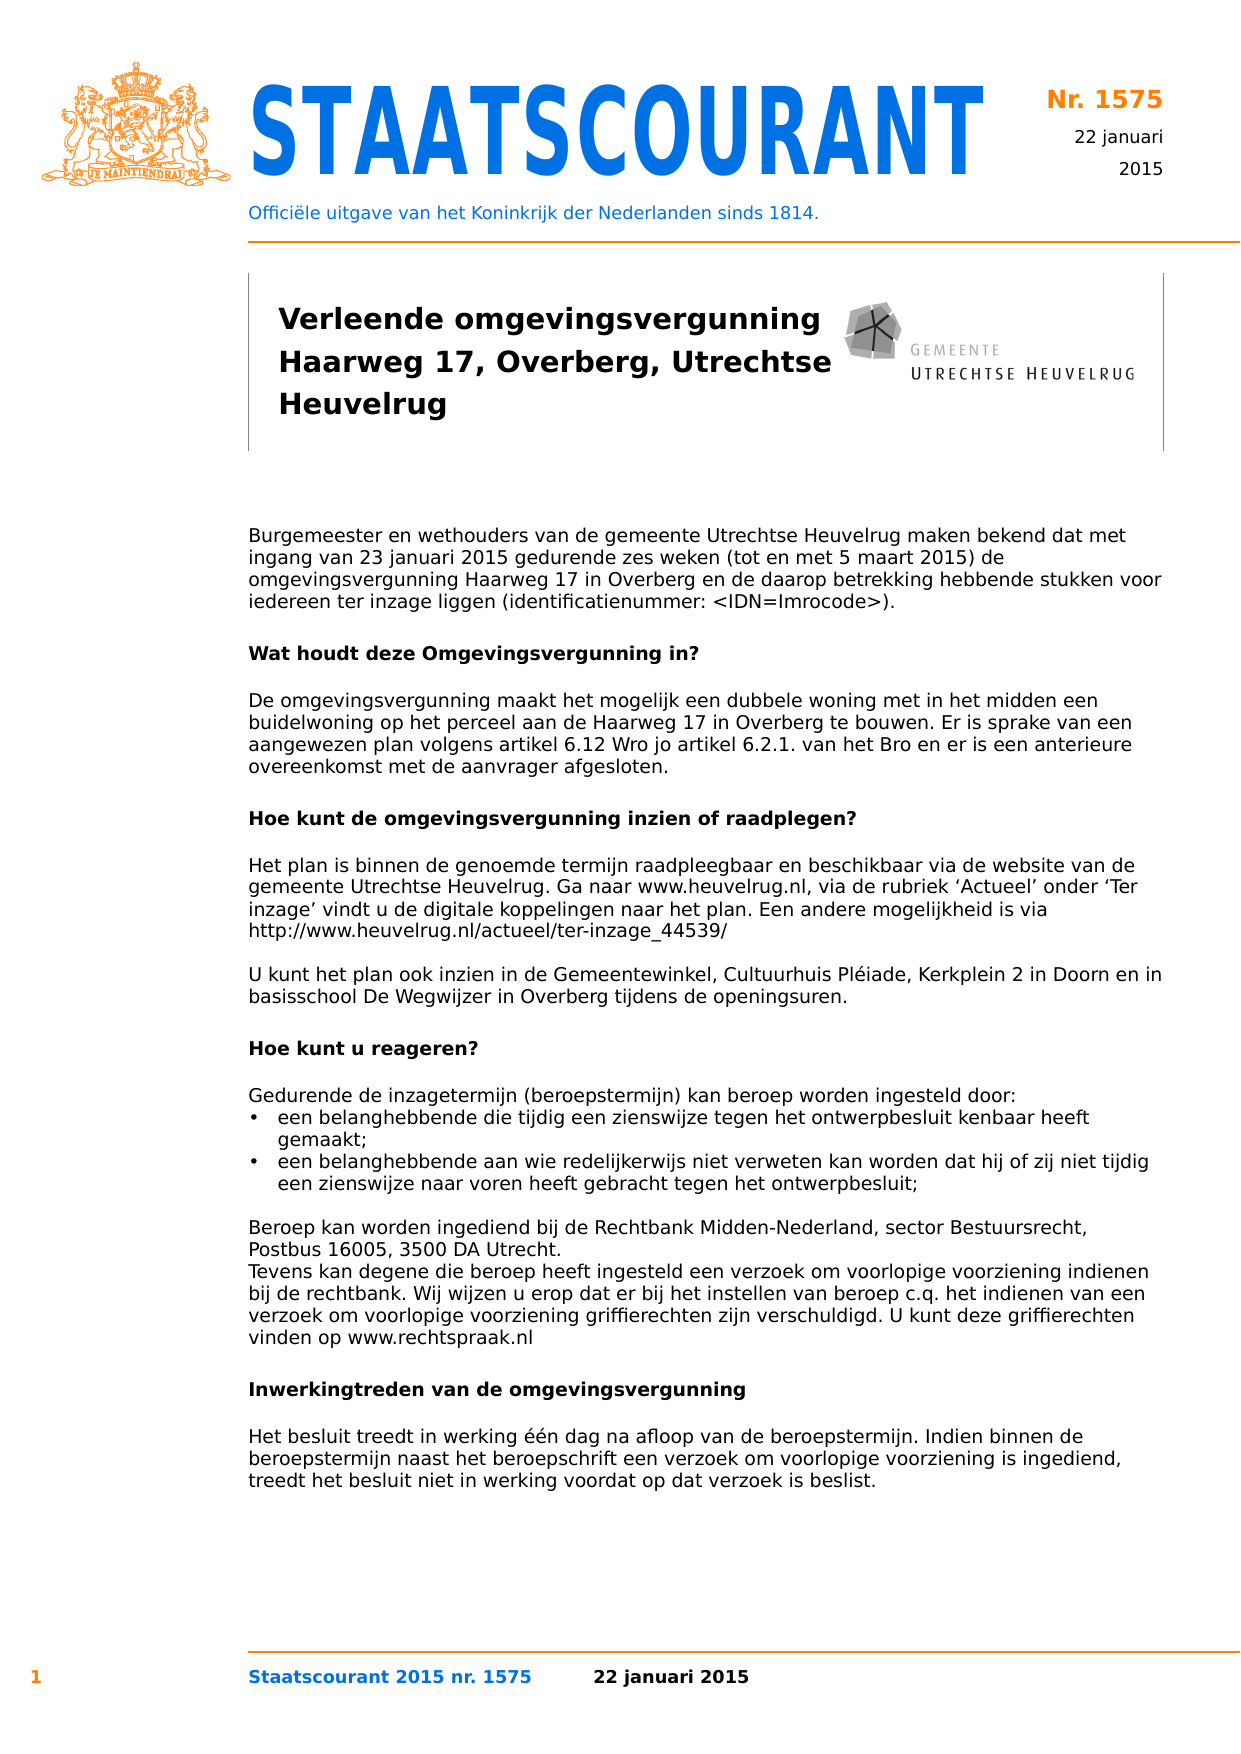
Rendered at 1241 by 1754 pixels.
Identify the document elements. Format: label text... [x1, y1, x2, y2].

text Tevens kan degene die beroep heeft ingesteld een verzoek om voorlopige voorziening indienen bij de rechtbank. Wij wijzen u erop dat er bij het instellen van beroep c.q. het indienen van een verzoek om voorlopige voorziening griffierechten zijn verschuldigd. U kunt deze griffierechten vinden op www.rechtspraak.nl [248, 1261, 1163, 1349]
text Het besluit treedt in werking één dag na afloop van de beroepstermijn. Indien binnen de beroepstermijn naast het beroepschrift een verzoek om voorlopige voorziening is ingediend, treedt het besluit niet in werking voordat op dat verzoek is beslist. [248, 1426, 1163, 1492]
subtitle Verleende omgevingsvergunning Haarweg 17, Overberg, Utrechtse Heuvelrug [249, 273, 1163, 451]
table_header STAATSCOURANT [248, 62, 998, 203]
text Burgemeester en wethouders van de gemeente Utrechtse Heuvelrug maken bekend dat met ingang van 23 januari 2015 gedurende zes weken (tot en met 5 maart 2015) de omgevingsvergunning Haarweg 17 in Overberg en de daarop betrekking hebbende stukken voor iedereen ter inzage liggen (identificatienummer: <IDN=Imrocode>). [248, 525, 1163, 613]
picture [844, 302, 1134, 380]
text Het plan is binnen de genoemde termijn raadpleegbaar en beschikbaar via de website van de gemeente Utrechtse Heuvelrug. Ga naar www.heuvelrug.nl, via de rubriek ‘Actueel’ onder ‘Ter inzage’ vindt u de digitale koppelingen naar het plan. Een andere mogelijkheid is via http://www.heuvelrug.nl/actueel/ter-inzage_44539/ [248, 854, 1163, 942]
text • een belanghebbende die tijdig een zienswijze tegen het ontwerpbesluit kenbaar heeft gemaakt; [248, 1107, 1163, 1151]
table_header Nr. 1575 [998, 62, 1240, 121]
table_cell 22 januari [998, 121, 1240, 153]
text U kunt het plan ook inzien in de Gemeentewinkel, Cultuurhuis Pléiade, Kerkplein 2 in Doorn en in basisschool De Wegwijzer in Overberg tijdens de openingsuren. [248, 964, 1163, 1008]
text • een belanghebbende aan wie redelijkerwijs niet verweten kan worden dat hij of zij niet tijdig een zienswijze naar voren heeft gebracht tegen het ontwerpbesluit; [248, 1151, 1163, 1195]
subtitle Inwerkingtreden van de omgevingsvergunning [248, 1379, 1163, 1401]
table_cell Officiële uitgave van het Koninkrijk der Nederlanden sinds 1814. [248, 203, 1240, 241]
table_cell 2015 [998, 153, 1240, 203]
text Gedurende de inzagetermijn (beroepstermijn) kan beroep worden ingesteld door: [248, 1085, 1163, 1107]
subtitle Wat houdt deze Omgevingsvergunning in? [248, 643, 1163, 664]
subtitle Hoe kunt u reageren? [248, 1038, 1163, 1060]
subtitle Hoe kunt de omgevingsvergunning inzien of raadplegen? [248, 807, 1163, 829]
picture [41, 62, 231, 186]
table_header [25, 62, 248, 241]
text Beroep kan worden ingediend bij de Rechtbank Midden-Nederland, sector Bestuursrecht, Postbus 16005, 3500 DA Utrecht. [248, 1217, 1163, 1261]
text De omgevingsvergunning maakt het mogelijk een dubbele woning met in het midden een buidelwoning op het perceel aan de Haarweg 17 in Overberg te bouwen. Er is sprake van een aangewezen plan volgens artikel 6.12 Wro jo artikel 6.2.1. van het Bro en er is een anterieure overeenkomst met de aanvrager afgesloten. [248, 689, 1163, 777]
